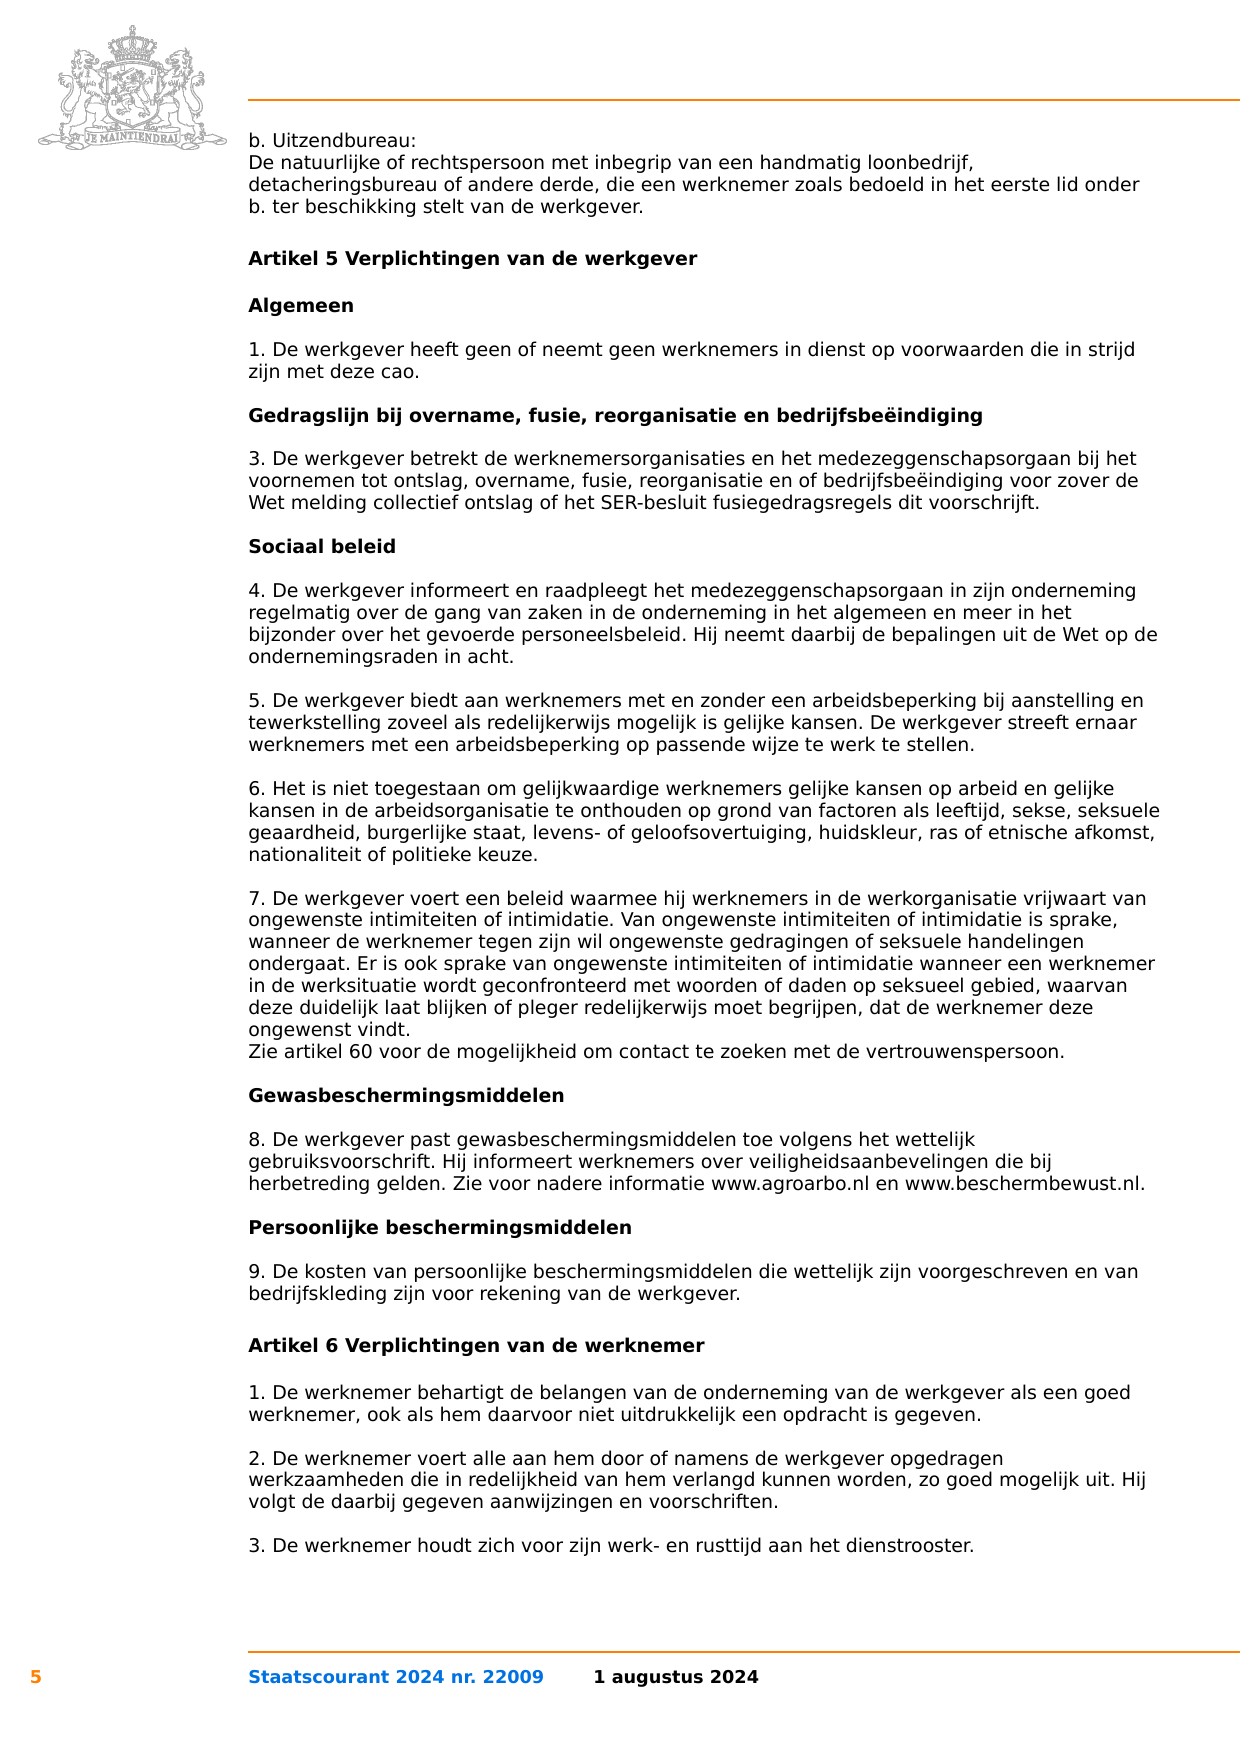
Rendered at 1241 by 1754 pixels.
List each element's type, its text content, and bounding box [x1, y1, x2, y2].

subtitle Artikel 5 Verplichtingen van de werkgever [248, 248, 1163, 270]
text b. Uitzendbureau: [248, 130, 1163, 152]
subtitle Sociaal beleid [248, 536, 1163, 558]
text Zie artikel 60 voor de mogelijkheid om contact te zoeken met de vertrouwenspersoon. [248, 1041, 1163, 1063]
subtitle Gedragslijn bij overname, fusie, reorganisatie en bedrijfsbeëindiging [248, 404, 1163, 426]
text 9. De kosten van persoonlijke beschermingsmiddelen die wettelijk zijn voorgeschreven en van bedrijfskleding zijn voor rekening van de werkgever. [248, 1261, 1163, 1304]
text 5. De werkgever biedt aan werknemers met en zonder een arbeidsbeperking bij aanstelling en tewerkstelling zoveel als redelijkerwijs mogelijk is gelijke kansen. De werkgever streeft ernaar werknemers met een arbeidsbeperking op passende wijze te werk te stellen. [248, 690, 1163, 756]
text 3. De werkgever betrekt de werknemersorganisaties en het medezeggenschapsorgaan bij het voornemen tot ontslag, overname, fusie, reorganisatie en of bedrijfsbeëindiging voor zover de Wet melding collectief ontslag of het SER-besluit fusiegedragsregels dit voorschrijft. [248, 448, 1163, 514]
text 2. De werknemer voert alle aan hem door of namens de werkgever opgedragen werkzaamheden die in redelijkheid van hem verlangd kunnen worden, zo goed mogelijk uit. Hij volgt de daarbij gegeven aanwijzingen en voorschriften. [248, 1447, 1163, 1513]
subtitle Gewasbeschermingsmiddelen [248, 1085, 1163, 1107]
text 1. De werknemer behartigt de belangen van de onderneming van de werkgever als een goed werknemer, ook als hem daarvoor niet uitdrukkelijk een opdracht is gegeven. [248, 1382, 1163, 1426]
text 7. De werkgever voert een beleid waarmee hij werknemers in de werkorganisatie vrijwaart van ongewenste intimiteiten of intimidatie. Van ongewenste intimiteiten of intimidatie is sprake, wanneer de werknemer tegen zijn wil ongewenste gedragingen of seksuele handelingen ondergaat. Er is ook sprake van ongewenste intimiteiten of intimidatie wanneer een werknemer in de werksituatie wordt geconfronteerd met woorden of daden op seksueel gebied, waarvan deze duidelijk laat blijken of pleger redelijkerwijs moet begrijpen, dat de werknemer deze ongewenst vindt. [248, 887, 1163, 1041]
text 3. De werknemer houdt zich voor zijn werk- en rusttijd aan het dienstrooster. [248, 1535, 1163, 1557]
subtitle Artikel 6 Verplichtingen van de werknemer [248, 1334, 1163, 1357]
text De natuurlijke of rechtspersoon met inbegrip van een handmatig loonbedrijf, detacheringsbureau of andere derde, die een werknemer zoals bedoeld in het eerste lid onder b. ter beschikking stelt van de werkgever. [248, 152, 1163, 218]
text 6. Het is niet toegestaan om gelijkwaardige werknemers gelijke kansen op arbeid en gelijke kansen in de arbeidsorganisatie te onthouden op grond van factoren als leeftijd, sekse, seksuele geaardheid, burgerlijke staat, levens- of geloofsovertuiging, huidskleur, ras of etnische afkomst, nationaliteit of politieke keuze. [248, 778, 1163, 866]
text 8. De werkgever past gewasbeschermingsmiddelen toe volgens het wettelijk gebruiksvoorschrift. Hij informeert werknemers over veiligheidsaanbevelingen die bij herbetreding gelden. Zie voor nadere informatie www.agroarbo.nl en www.beschermbewust.nl. [248, 1129, 1163, 1195]
text 4. De werkgever informeert en raadpleegt het medezeggenschapsorgaan in zijn onderneming regelmatig over de gang van zaken in de onderneming in het algemeen en meer in het bijzonder over het gevoerde personeelsbeleid. Hij neemt daarbij de bepalingen uit de Wet op de ondernemingsraden in acht. [248, 580, 1163, 668]
picture [38, 25, 227, 150]
subtitle Algemeen [248, 295, 1163, 317]
text 1. De werkgever heeft geen of neemt geen werknemers in dienst op voorwaarden die in strijd zijn met deze cao. [248, 339, 1163, 383]
subtitle Persoonlijke beschermingsmiddelen [248, 1217, 1163, 1239]
